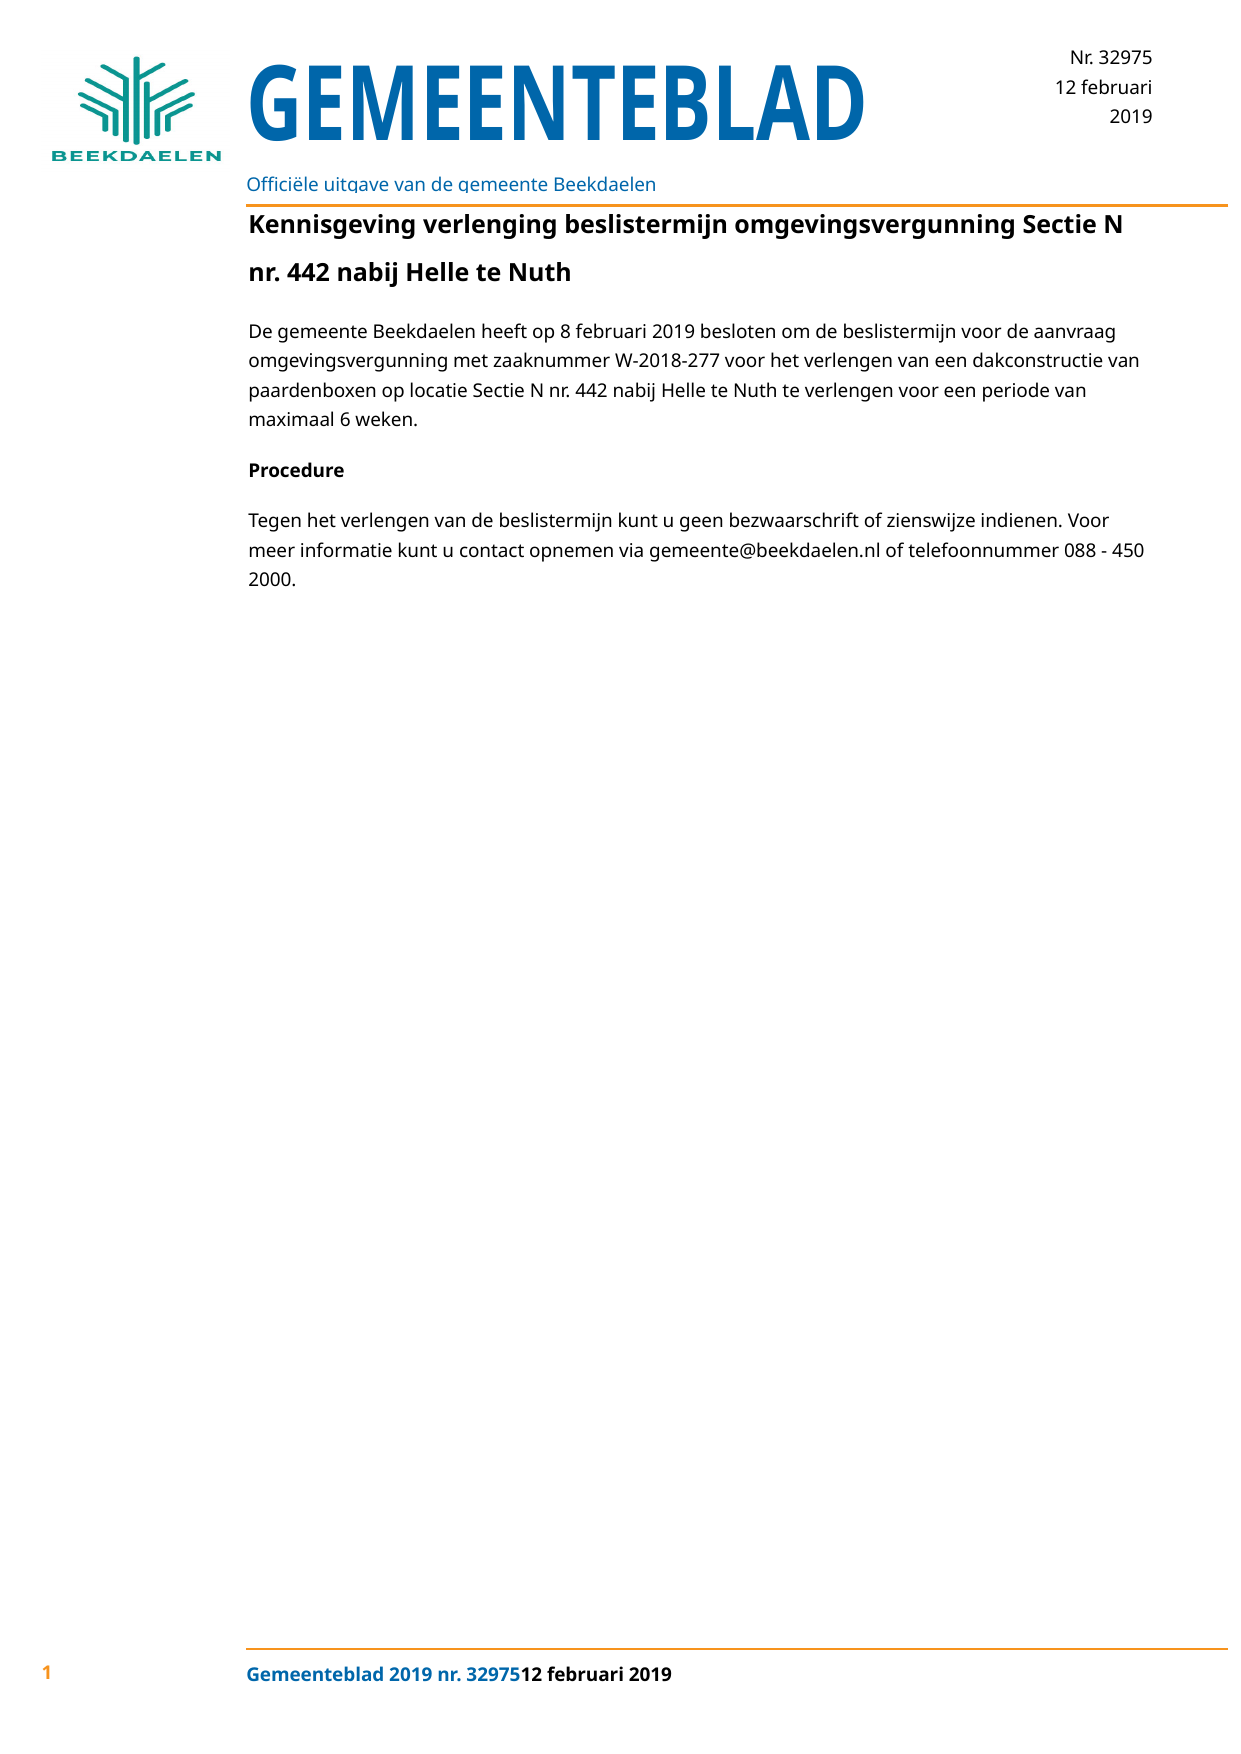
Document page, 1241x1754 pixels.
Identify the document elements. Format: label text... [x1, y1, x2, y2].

picture [41, 47, 231, 172]
text Kennisgeving verlenging beslistermijn omgevingsvergunning Sectie N nr. 442 nabij Helle te Nuth [248, 207, 1152, 288]
text Tegen het verlengen van de beslistermijn kunt u geen bezwaarschrift of zienswijze indienen. Voor meer informatie kunt u contact opnemen via gemeente@beekdaelen.nl of telefoonnummer 088 - 450 2000. [248, 507, 1152, 592]
text De gemeente Beekdaelen heeft op 8 februari 2019 besloten om de beslistermijn voor de aanvraag omgevingsvergunning met zaaknummer W-2018-277 voor het verlengen van een dakconstructie van paardenboxen op locatie Sectie N nr. 442 nabij Helle te Nuth te verlengen voor een periode van maximaal 6 weken. [248, 318, 1152, 432]
text Procedure [248, 457, 1152, 483]
